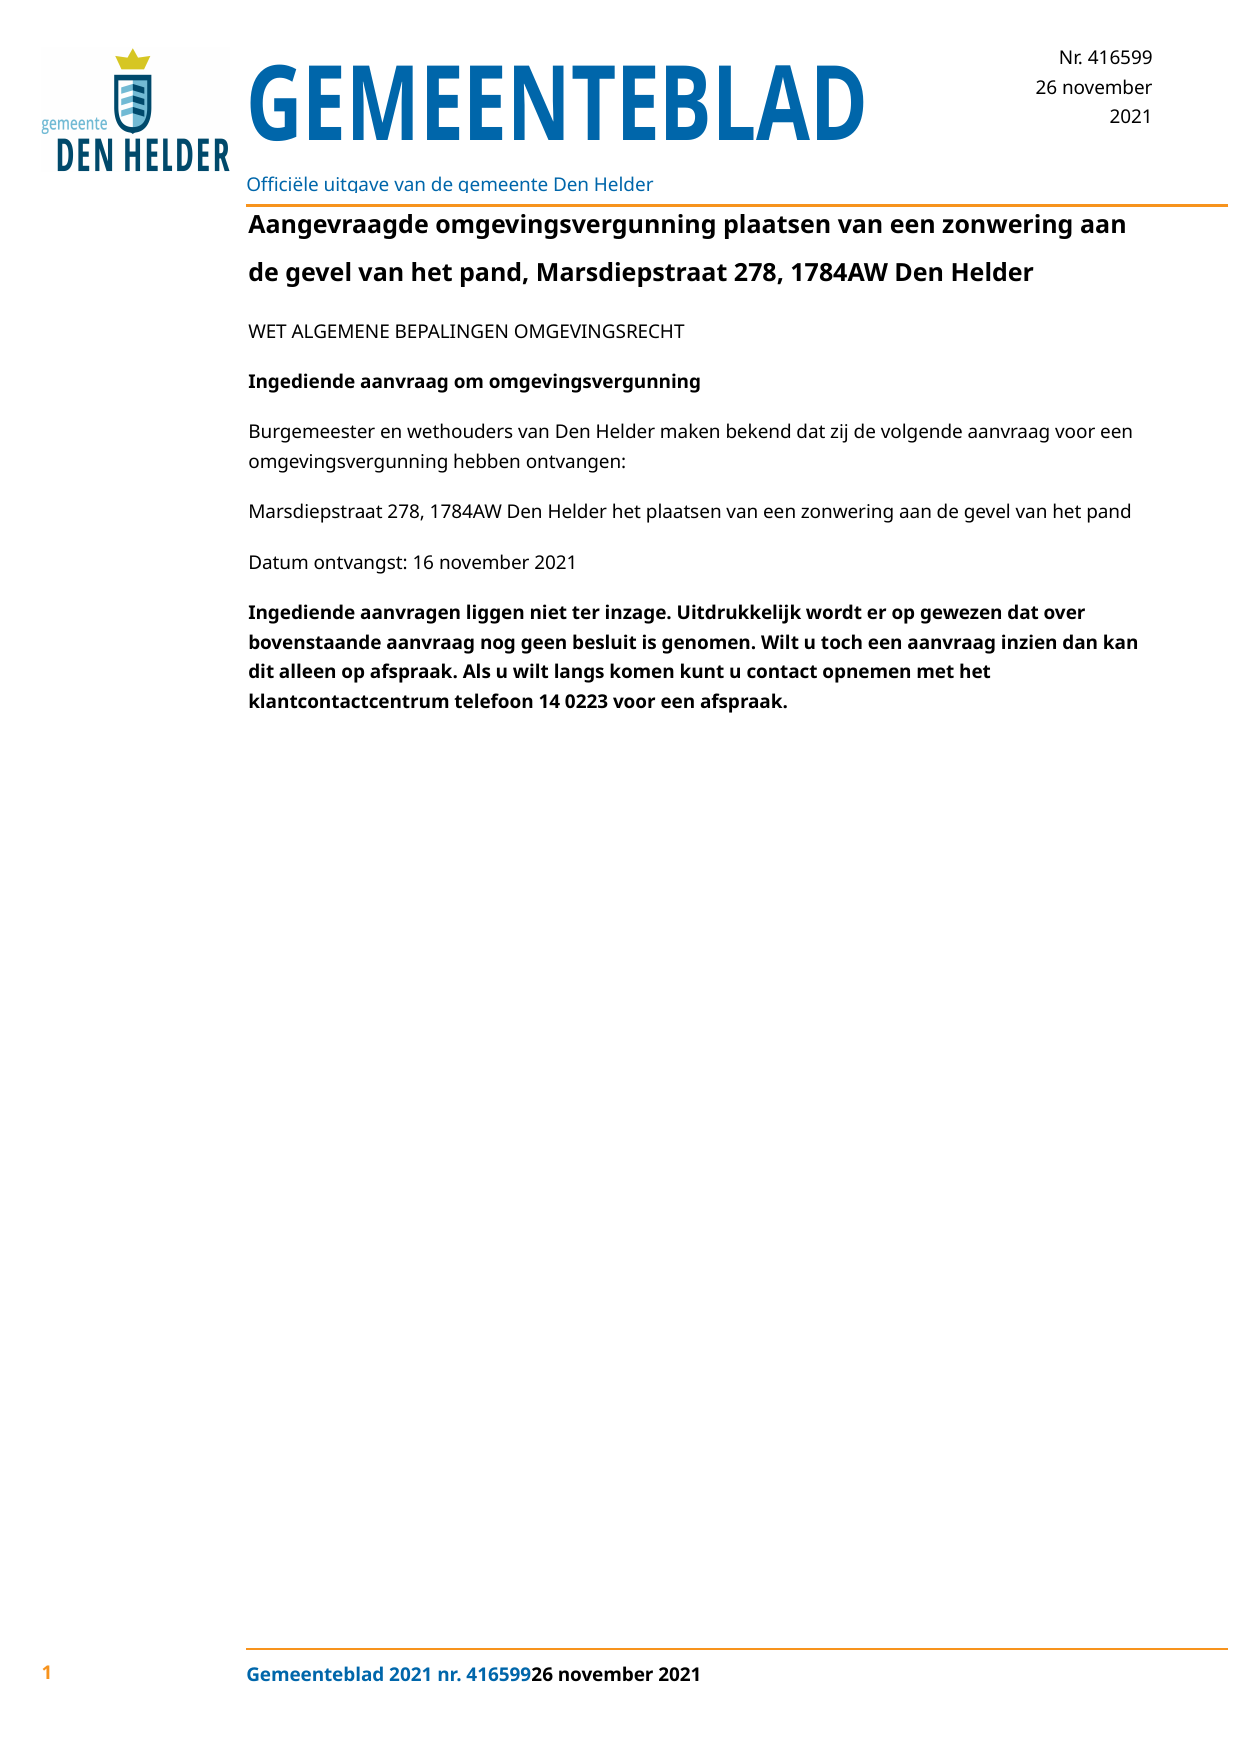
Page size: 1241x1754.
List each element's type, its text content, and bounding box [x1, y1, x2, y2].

picture [220, 160, 224, 172]
picture [63, 144, 68, 165]
picture [130, 157, 135, 172]
text WET ALGEMENE BEPALINGEN OMGEVINGSRECHT [248, 318, 1152, 344]
text Datum ontvangst: 16 november 2021 [248, 549, 1152, 575]
text Marsdiepstraat 278, 1784AW Den Helder het plaatsen van een zonwering aan de gevel van het pand [248, 499, 1152, 524]
text Ingediende aanvraag om omgevingsvergunning [248, 368, 1152, 394]
text Aangevraagde omgevingsvergunning plaatsen van een zonwering aan de gevel van het pand, Marsdiepstraat 278, 1784AW Den Helder [248, 207, 1152, 288]
text Burgemeester en wethouders van Den Helder maken bekend dat zij de volgende aanvraag voor een omgevingsvergunning hebben ontvangen: [248, 419, 1152, 474]
picture [41, 47, 231, 172]
picture [182, 144, 187, 165]
picture [100, 154, 106, 172]
text Ingediende aanvragen liggen niet ter inzage. Uitdrukkelijk wordt er op gewezen dat over bovenstaande aanvraag nog geen besluit is genomen. Wilt u toch een aanvraag inzien dan kan dit alleen op afspraak. Als u wilt langs komen kunt u contact opnemen met het klantcontactcentrum telefoon 14 0223 voor een afspraak. [248, 599, 1152, 714]
